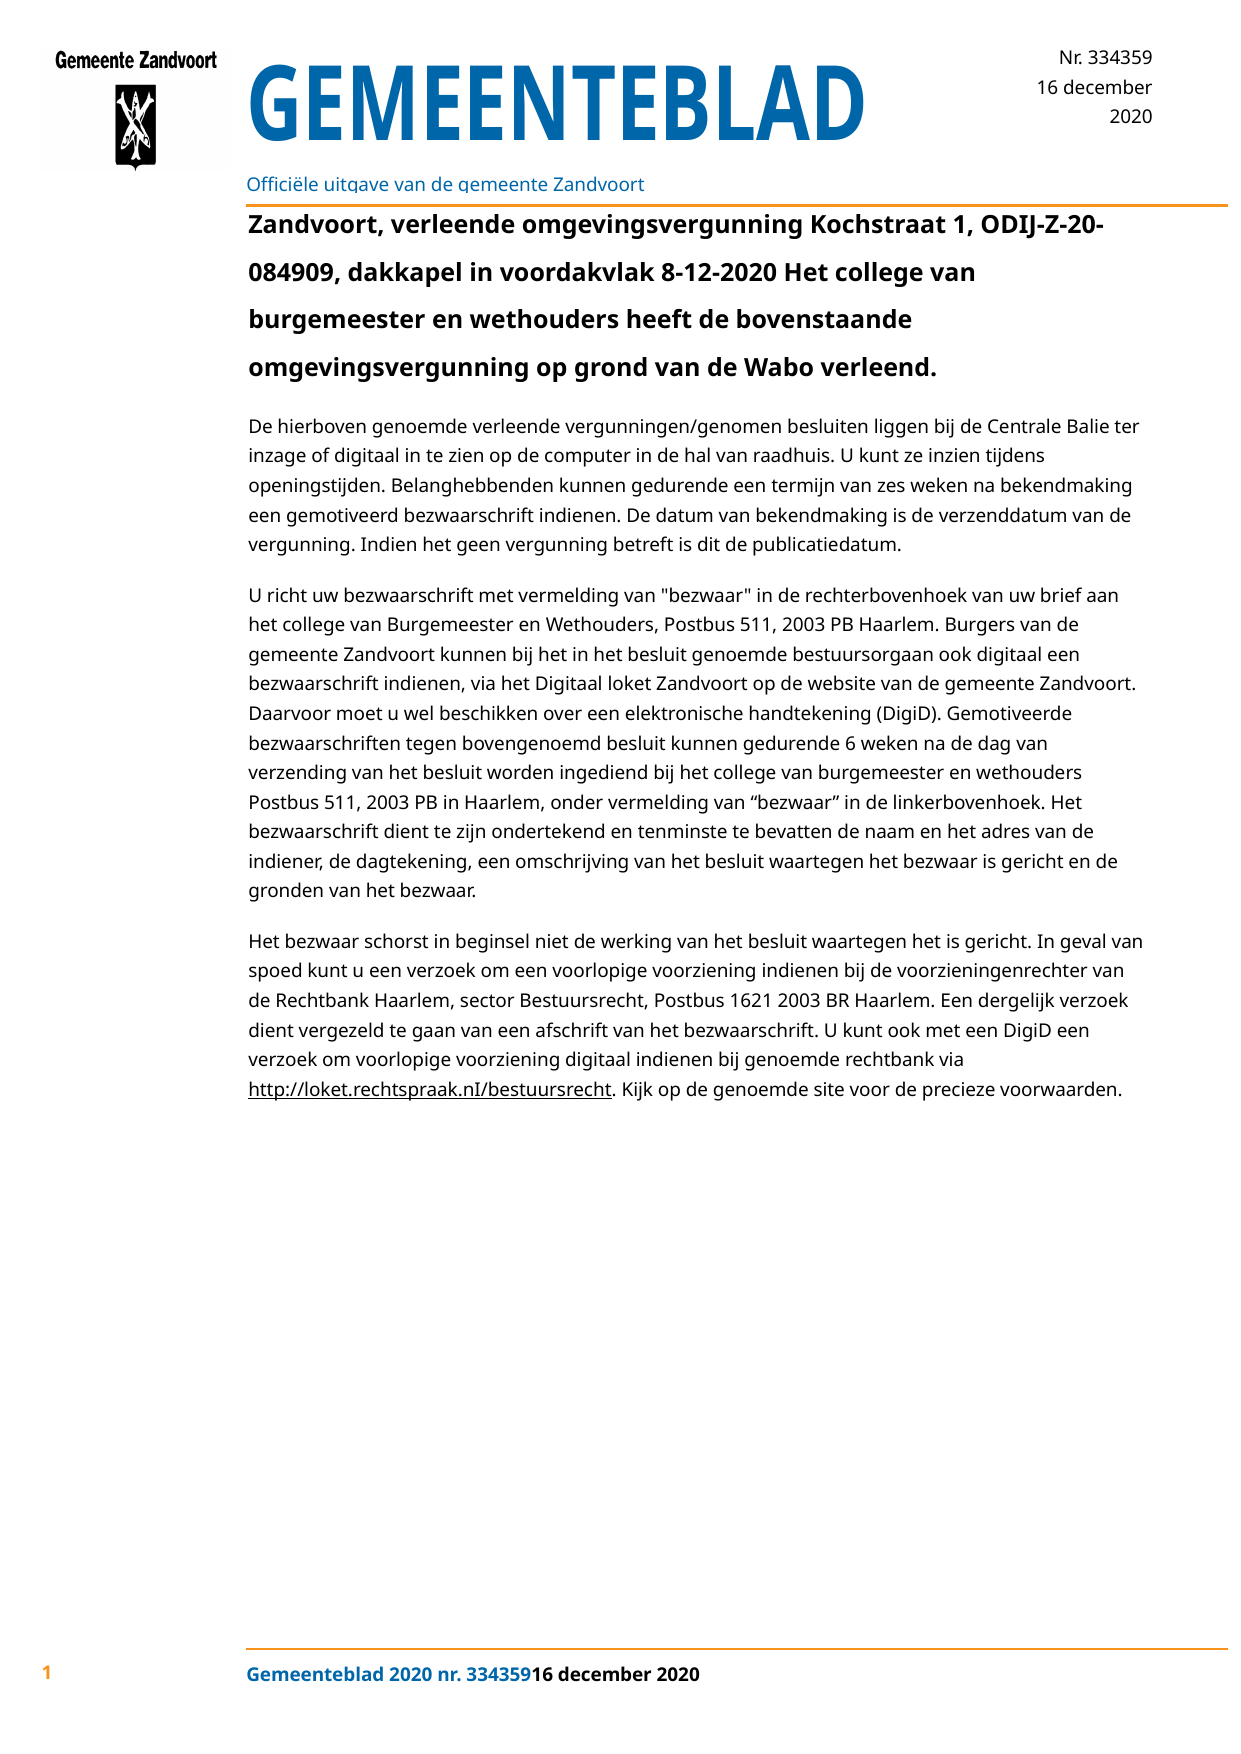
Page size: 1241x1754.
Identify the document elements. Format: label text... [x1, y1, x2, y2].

picture [41, 47, 231, 172]
text U richt uw bezwaarschrift met vermelding van "bezwaar" in de rechterbovenhoek van uw brief aan het college van Burgemeester en Wethouders, Postbus 511, 2003 PB Haarlem. Burgers van de gemeente Zandvoort kunnen bij het in het besluit genoemde bestuursorgaan ook digitaal een bezwaarschrift indienen, via het Digitaal loket Zandvoort op de website van de gemeente Zandvoort. Daarvoor moet u wel beschikken over een elektronische handtekening (DigiD). Gemotiveerde bezwaarschriften tegen bovengenoemd besluit kunnen gedurende 6 weken na de dag van verzending van het besluit worden ingediend bij het college van burgemeester en wethouders Postbus 511, 2003 PB in Haarlem, onder vermelding van “bezwaar” in de linkerbovenhoek. Het bezwaarschrift dient te zijn ondertekend en tenminste te bevatten de naam en het adres van de indiener, de dagtekening, een omschrijving van het besluit waartegen het bezwaar is gericht en de gronden van het bezwaar. [248, 582, 1152, 903]
text Het bezwaar schorst in beginsel niet de werking van het besluit waartegen het is gericht. In geval van spoed kunt u een verzoek om een voorlopige voorziening indienen bij de voorzieningenrechter van de Rechtbank Haarlem, sector Bestuursrecht, Postbus 1621 2003 BR Haarlem. Een dergelijk verzoek dient vergezeld te gaan van een afschrift van het bezwaarschrift. U kunt ook met een DigiD een verzoek om voorlopige voorziening digitaal indienen bij genoemde rechtbank via http://loket.rechtspraak.nI/bestuursrecht. Kijk op de genoemde site voor de precieze voorwaarden. [248, 928, 1152, 1102]
text Zandvoort, verleende omgevingsvergunning Kochstraat 1, ODIJ-Z-20-084909, dakkapel in voordakvlak 8-12-2020 Het college van burgemeester en wethouders heeft de bovenstaande omgevingsvergunning op grond van de Wabo verleend. [248, 207, 1152, 384]
text De hierboven genoemde verleende vergunningen/genomen besluiten liggen bij de Centrale Balie ter inzage of digitaal in te zien op de computer in de hal van raadhuis. U kunt ze inzien tijdens openingstijden. Belanghebbenden kunnen gedurende een termijn van zes weken na bekendmaking een gemotiveerd bezwaarschrift indienen. De datum van bekendmaking is de verzenddatum van de vergunning. Indien het geen vergunning betreft is dit de publicatiedatum. [248, 413, 1152, 557]
